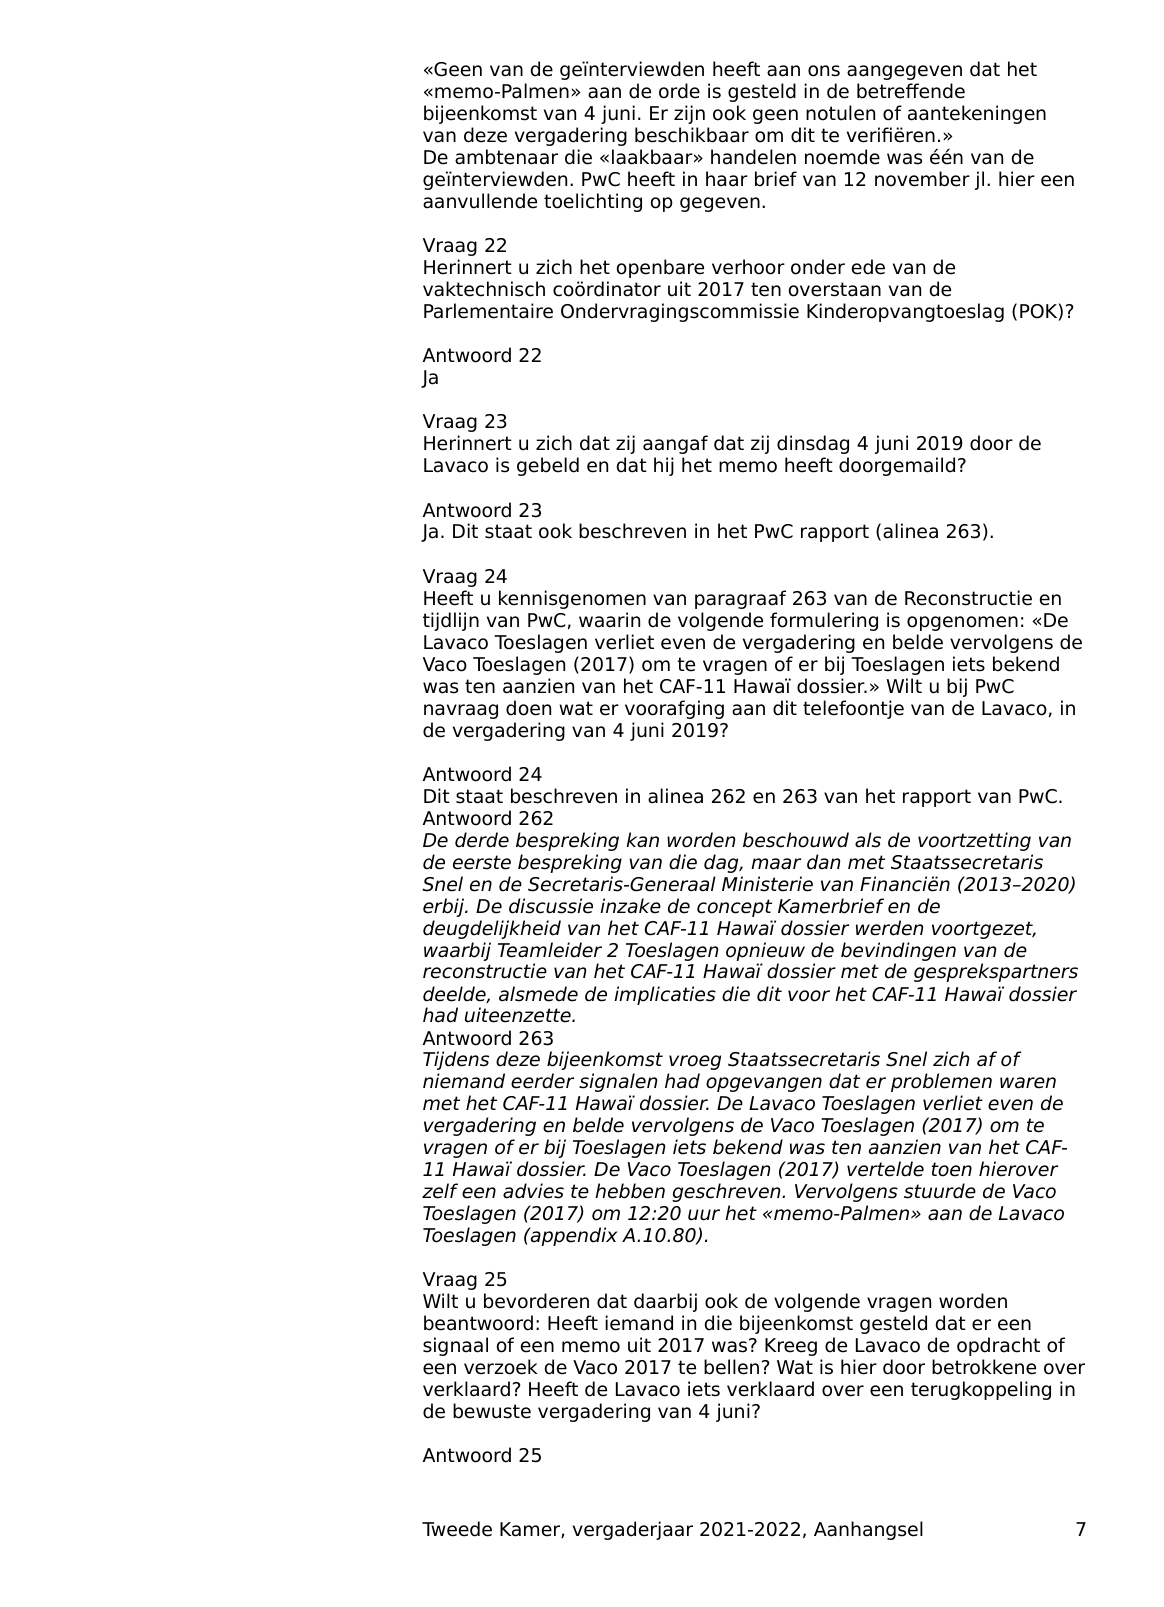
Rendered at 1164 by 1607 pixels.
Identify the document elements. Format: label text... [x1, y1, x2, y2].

text Dit staat beschreven in alinea 262 en 263 van het rapport van PwC. [422, 786, 1087, 808]
text Antwoord 22 [422, 345, 1087, 367]
text Antwoord 263 [422, 1027, 1087, 1049]
text Herinnert u zich dat zij aangaf dat zij dinsdag 4 juni 2019 door de Lavaco is gebeld en dat hij het memo heeft doorgemaild? [422, 433, 1087, 477]
text Wilt u bevorderen dat daarbij ook de volgende vragen worden beantwoord: Heeft iemand in die bijeenkomst gesteld dat er een signaal of een memo uit 2017 was? Kreeg de Lavaco de opdracht of een verzoek de Vaco 2017 te bellen? Wat is hier door betrokkene over verklaard? Heeft de Lavaco iets verklaard over een terugkoppeling in de bewuste vergadering van 4 juni? [422, 1291, 1087, 1423]
text Herinnert u zich het openbare verhoor onder ede van de vaktechnisch coördinator uit 2017 ten overstaan van de Parlementaire Ondervragingscommissie Kinderopvangtoeslag (POK)? [422, 257, 1087, 323]
text Antwoord 24 [422, 764, 1087, 786]
text De derde bespreking kan worden beschouwd als de voortzetting van de eerste bespreking van die dag, maar dan met Staatssecretaris Snel en de Secretaris-Generaal Ministerie van Financiën (2013–2020) erbij. De discussie inzake de concept Kamerbrief en de deugdelijkheid van het CAF-11 Hawaï dossier werden voortgezet, waarbij Teamleider 2 Toeslagen opnieuw de bevindingen van de reconstructie van het CAF-11 Hawaï dossier met de gesprekspartners deelde, alsmede de implicaties die dit voor het CAF-11 Hawaï dossier had uiteenzette. [422, 829, 1087, 1027]
text Antwoord 262 [422, 808, 1087, 829]
text Tijdens deze bijeenkomst vroeg Staatssecretaris Snel zich af of niemand eerder signalen had opgevangen dat er problemen waren met het CAF-11 Hawaï dossier. De Lavaco Toeslagen verliet even de vergadering en belde vervolgens de Vaco Toeslagen (2017) om te vragen of er bij Toeslagen iets bekend was ten aanzien van het CAF-11 Hawaï dossier. De Vaco Toeslagen (2017) vertelde toen hierover zelf een advies te hebben geschreven. Vervolgens stuurde de Vaco Toeslagen (2017) om 12:20 uur het «memo-Palmen» aan de Lavaco Toeslagen (appendix A.10.80). [422, 1049, 1087, 1247]
text «Geen van de geïnterviewden heeft aan ons aangegeven dat het «memo-Palmen» aan de orde is gesteld in de betreffende bijeenkomst van 4 juni. Er zijn ook geen notulen of aantekeningen van deze vergadering beschikbaar om dit te verifiëren.» [422, 59, 1087, 147]
text Antwoord 23 [422, 499, 1087, 521]
text Vraag 24 [422, 566, 1087, 588]
text Vraag 23 [422, 411, 1087, 433]
text Antwoord 25 [422, 1445, 1087, 1467]
text Vraag 22 [422, 235, 1087, 257]
text Heeft u kennisgenomen van paragraaf 263 van de Reconstructie en tijdlijn van PwC, waarin de volgende formulering is opgenomen: «De Lavaco Toeslagen verliet even de vergadering en belde vervolgens de Vaco Toeslagen (2017) om te vragen of er bij Toeslagen iets bekend was ten aanzien van het CAF-11 Hawaï dossier.» Wilt u bij PwC navraag doen wat er voorafging aan dit telefoontje van de Lavaco, in de vergadering van 4 juni 2019? [422, 588, 1087, 741]
text Ja. Dit staat ook beschreven in het PwC rapport (alinea 263). [422, 521, 1087, 543]
text Ja [422, 367, 1087, 389]
text De ambtenaar die «laakbaar» handelen noemde was één van de geïnterviewden. PwC heeft in haar brief van 12 november jl. hier een aanvullende toelichting op gegeven. [422, 147, 1087, 213]
text Vraag 25 [422, 1269, 1087, 1291]
